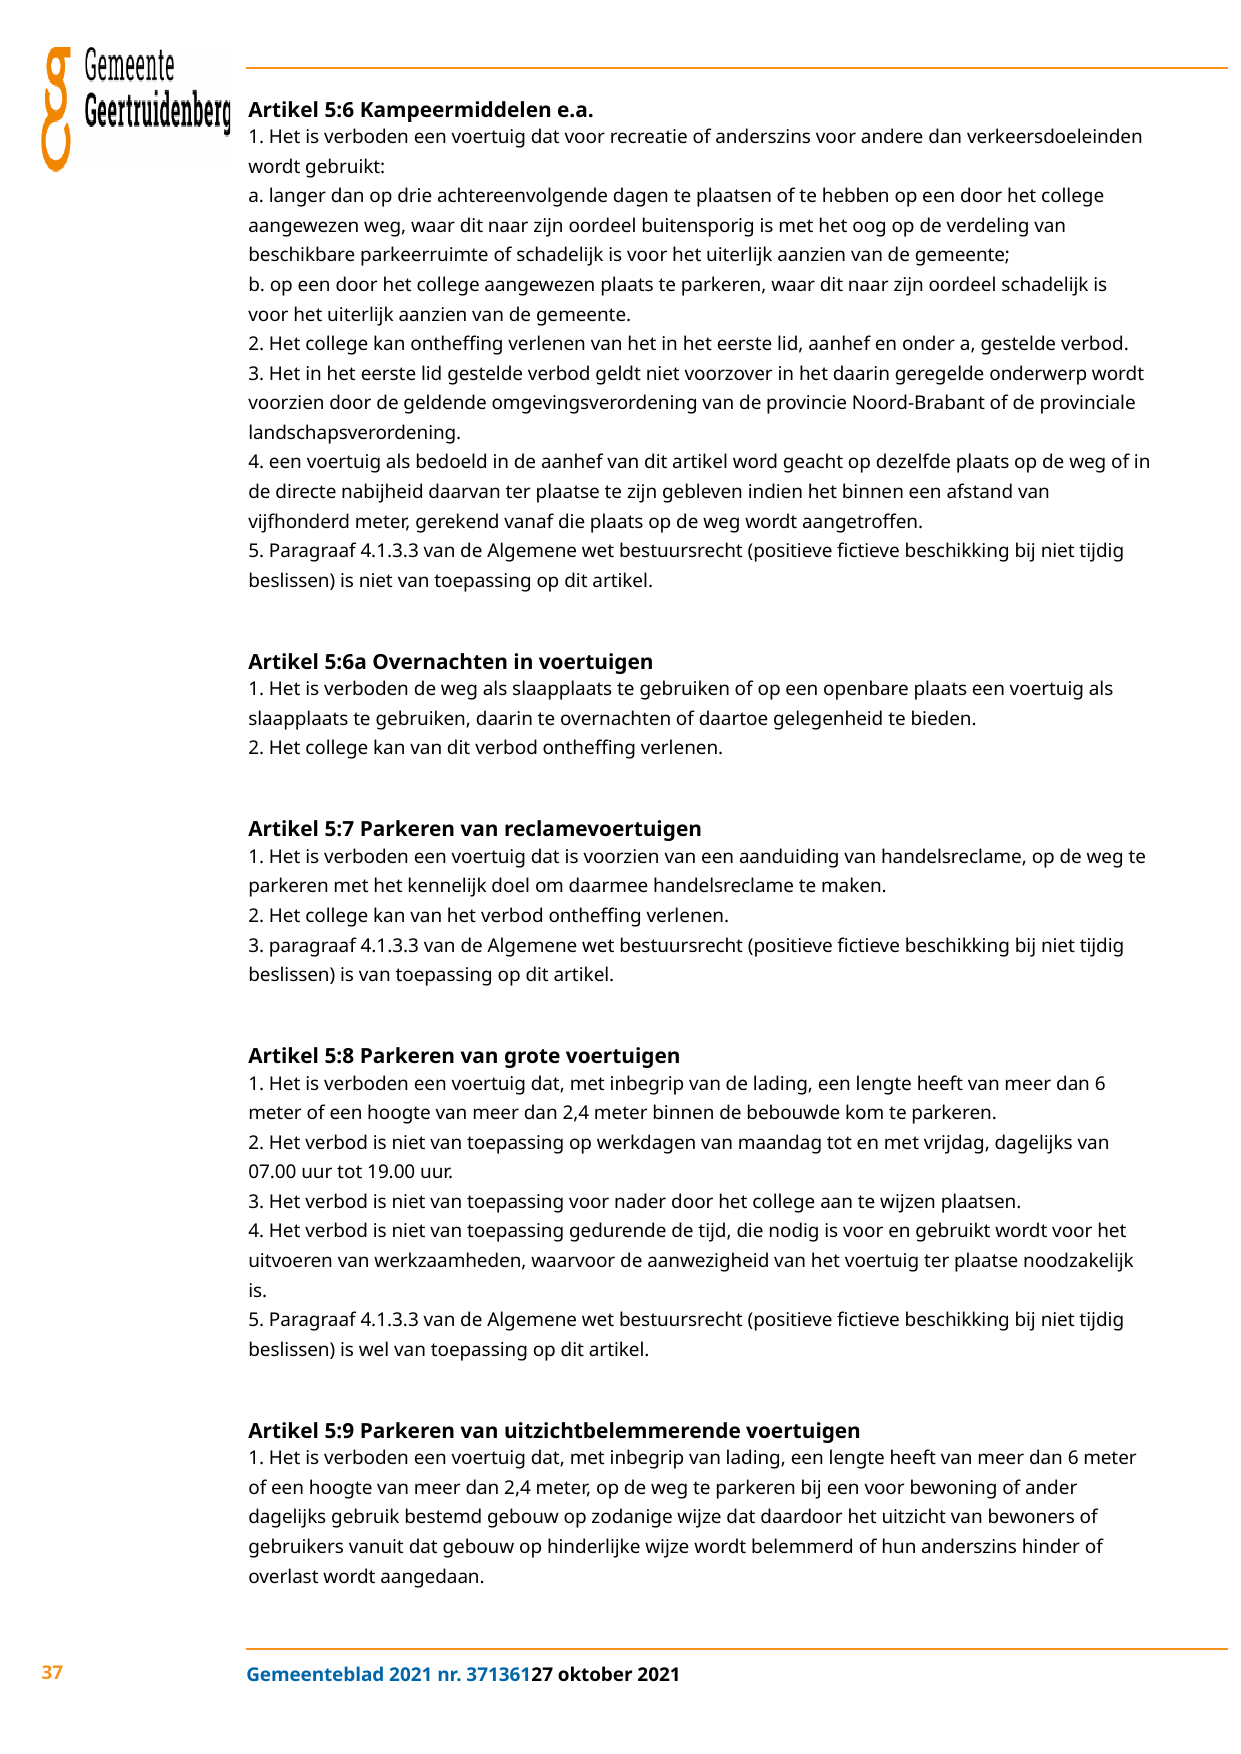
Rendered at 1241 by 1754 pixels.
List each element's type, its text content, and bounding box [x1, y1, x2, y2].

text 5. Paragraaf 4.1.3.3 van de Algemene wet bestuursrecht (positieve fictieve beschikking bij niet tijdig beslissen) is niet van toepassing op dit artikel. [248, 537, 1152, 593]
text 1. Het is verboden een voertuig dat voor recreatie of anderszins voor andere dan verkeersdoeleinden wordt gebruikt: [248, 123, 1152, 178]
text 1. Het is verboden een voertuig dat is voorzien van een aanduiding van handelsreclame, op de weg te parkeren met het kennelijk doel om daarmee handelsreclame te maken. [248, 843, 1152, 898]
text 4. een voertuig als bedoeld in de aanhef van dit artikel word geacht op dezelfde plaats op de weg of in de directe nabijheid daarvan ter plaatse te zijn gebleven indien het binnen een afstand van vijfhonderd meter, gerekend vanaf die plaats op de weg wordt aangetroffen. [248, 449, 1152, 533]
text 3. Het verbod is niet van toepassing voor nader door het college aan te wijzen plaatsen. [248, 1188, 1152, 1214]
text 2. Het college kan ontheffing verlenen van het in het eerste lid, aanhef en onder a, gestelde verbod. [248, 330, 1152, 356]
text 1. Het is verboden een voertuig dat, met inbegrip van de lading, een lengte heeft van meer dan 6 meter of een hoogte van meer dan 2,4 meter binnen de bebouwde kom te parkeren. [248, 1070, 1152, 1125]
text 1. Het is verboden een voertuig dat, met inbegrip van lading, een lengte heeft van meer dan 6 meter of een hoogte van meer dan 2,4 meter, op de weg te parkeren bij een voor bewoning of ander dagelijks gebruik bestemd gebouw op zodanige wijze dat daardoor het uitzicht van bewoners of gebruikers vanuit dat gebouw op hinderlijke wijze wordt belemmerd of hun anderszins hinder of overlast wordt aangedaan. [248, 1444, 1152, 1588]
text 2. Het college kan van dit verbod ontheffing verlenen. [248, 734, 1152, 760]
text Artikel 5:7 Parkeren van reclamevoertuigen [248, 814, 1152, 843]
text 2. Het college kan van het verbod ontheffing verlenen. [248, 902, 1152, 928]
text b. op een door het college aangewezen plaats te parkeren, waar dit naar zijn oordeel schadelijk is voor het uiterlijk aanzien van de gemeente. [248, 271, 1152, 326]
picture [41, 47, 231, 172]
text Artikel 5:6 Kampeermiddelen e.a. [248, 95, 1152, 123]
text 4. Het verbod is niet van toepassing gedurende de tijd, die nodig is voor en gebruikt wordt voor het uitvoeren van werkzaamheden, waarvoor de aanwezigheid van het voertuig ter plaatse noodzakelijk is. [248, 1218, 1152, 1303]
text a. langer dan op drie achtereenvolgende dagen te plaatsen of te hebben op een door het college aangewezen weg, waar dit naar zijn oordeel buitensporig is met het oog op de verdeling van beschikbare parkeerruimte of schadelijk is voor het uiterlijk aanzien van de gemeente; [248, 182, 1152, 267]
text 1. Het is verboden de weg als slaapplaats te gebruiken of op een openbare plaats een voertuig als slaapplaats te gebruiken, daarin te overnachten of daartoe gelegenheid te bieden. [248, 675, 1152, 731]
text 3. Het in het eerste lid gestelde verbod geldt niet voorzover in het daarin geregelde onderwerp wordt voorzien door de geldende omgevingsverordening van de provincie Noord-Brabant of de provinciale landschapsverordening. [248, 360, 1152, 445]
text Artikel 5:8 Parkeren van grote voertuigen [248, 1041, 1152, 1070]
text 5. Paragraaf 4.1.3.3 van de Algemene wet bestuursrecht (positieve fictieve beschikking bij niet tijdig beslissen) is wel van toepassing op dit artikel. [248, 1306, 1152, 1362]
text Artikel 5:9 Parkeren van uitzichtbelemmerende voertuigen [248, 1416, 1152, 1444]
text Artikel 5:6a Overnachten in voertuigen [248, 647, 1152, 675]
text 3. paragraaf 4.1.3.3 van de Algemene wet bestuursrecht (positieve fictieve beschikking bij niet tijdig beslissen) is van toepassing op dit artikel. [248, 932, 1152, 987]
text 2. Het verbod is niet van toepassing op werkdagen van maandag tot en met vrijdag, dagelijks van 07.00 uur tot 19.00 uur. [248, 1129, 1152, 1184]
